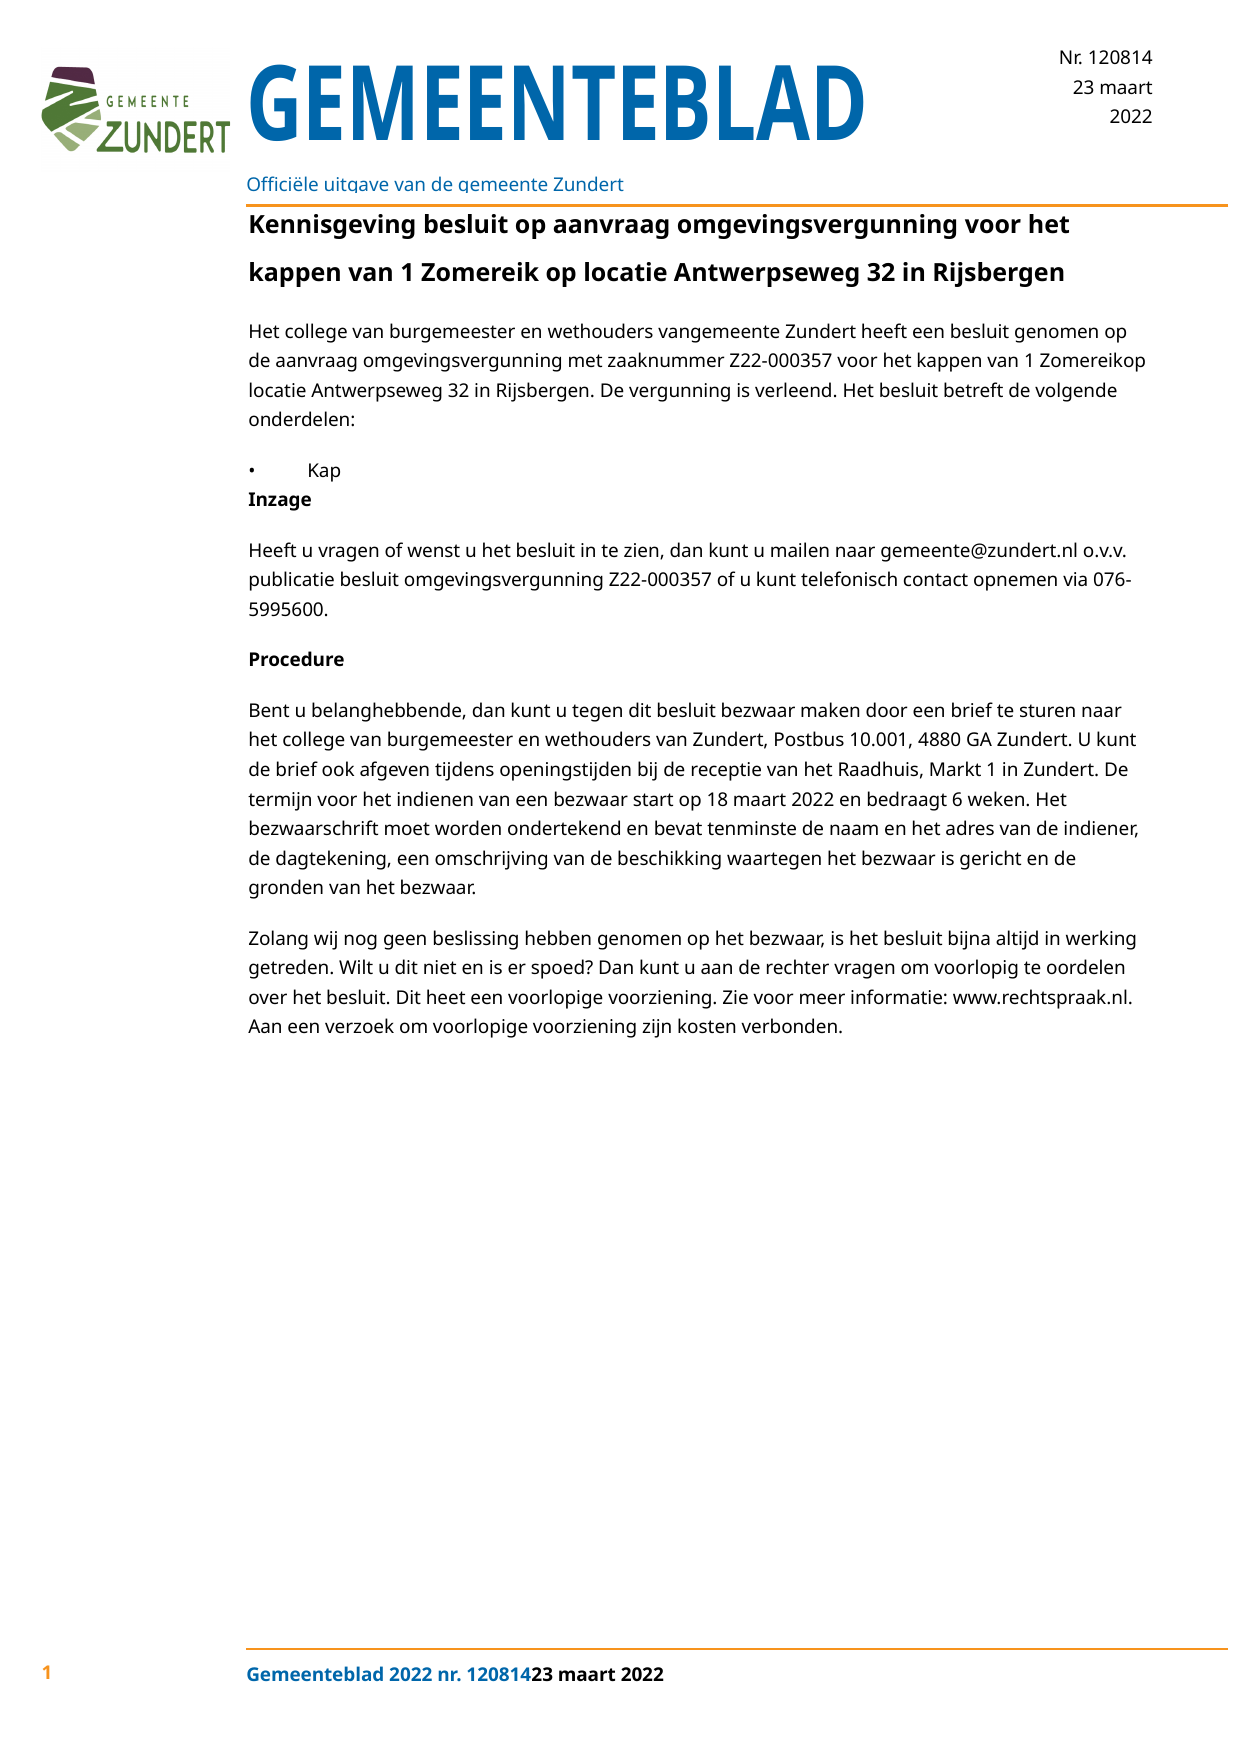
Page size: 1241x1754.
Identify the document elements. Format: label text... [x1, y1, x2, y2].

text Het college van burgemeester en wethouders vangemeente Zundert heeft een besluit genomen op de aanvraag omgevingsvergunning met zaaknummer Z22-000357 voor het kappen van 1 Zomereikop locatie Antwerpseweg 32 in Rijsbergen. De vergunning is verleend. Het besluit betreft de volgende onderdelen: [248, 318, 1152, 432]
list Kap [248, 457, 1152, 483]
picture [41, 47, 231, 172]
text Procedure [248, 647, 1152, 672]
text Bent u belanghebbende, dan kunt u tegen dit besluit bezwaar maken door een brief te sturen naar het college van burgemeester en wethouders van Zundert, Postbus 10.001, 4880 GA Zundert. U kunt de brief ook afgeven tijdens openingstijden bij de receptie van het Raadhuis, Markt 1 in Zundert. De termijn voor het indienen van een bezwaar start op 18 maart 2022 en bedraagt 6 weken. Het bezwaarschrift moet worden ondertekend en bevat tenminste de naam en het adres van de indiener, de dagtekening, een omschrijving van de beschikking waartegen het bezwaar is gericht en de gronden van het bezwaar. [248, 697, 1152, 900]
text Zolang wij nog geen beslissing hebben genomen op het bezwaar, is het besluit bijna altijd in werking getreden. Wilt u dit niet en is er spoed? Dan kunt u aan de rechter vragen om voorlopig te oordelen over het besluit. Dit heet een voorlopige voorziening. Zie voor meer informatie: www.rechtspraak.nl. Aan een verzoek om voorlopige voorziening zijn kosten verbonden. [248, 925, 1152, 1039]
text Kennisgeving besluit op aanvraag omgevingsvergunning voor het kappen van 1 Zomereik op locatie Antwerpseweg 32 in Rijsbergen [248, 207, 1152, 288]
text Inzage [248, 487, 1152, 512]
text Heeft u vragen of wenst u het besluit in te zien, dan kunt u mailen naar gemeente@zundert.nl o.v.v. publicatie besluit omgevingsvergunning Z22-000357 of u kunt telefonisch contact opnemen via 076-5995600. [248, 537, 1152, 622]
